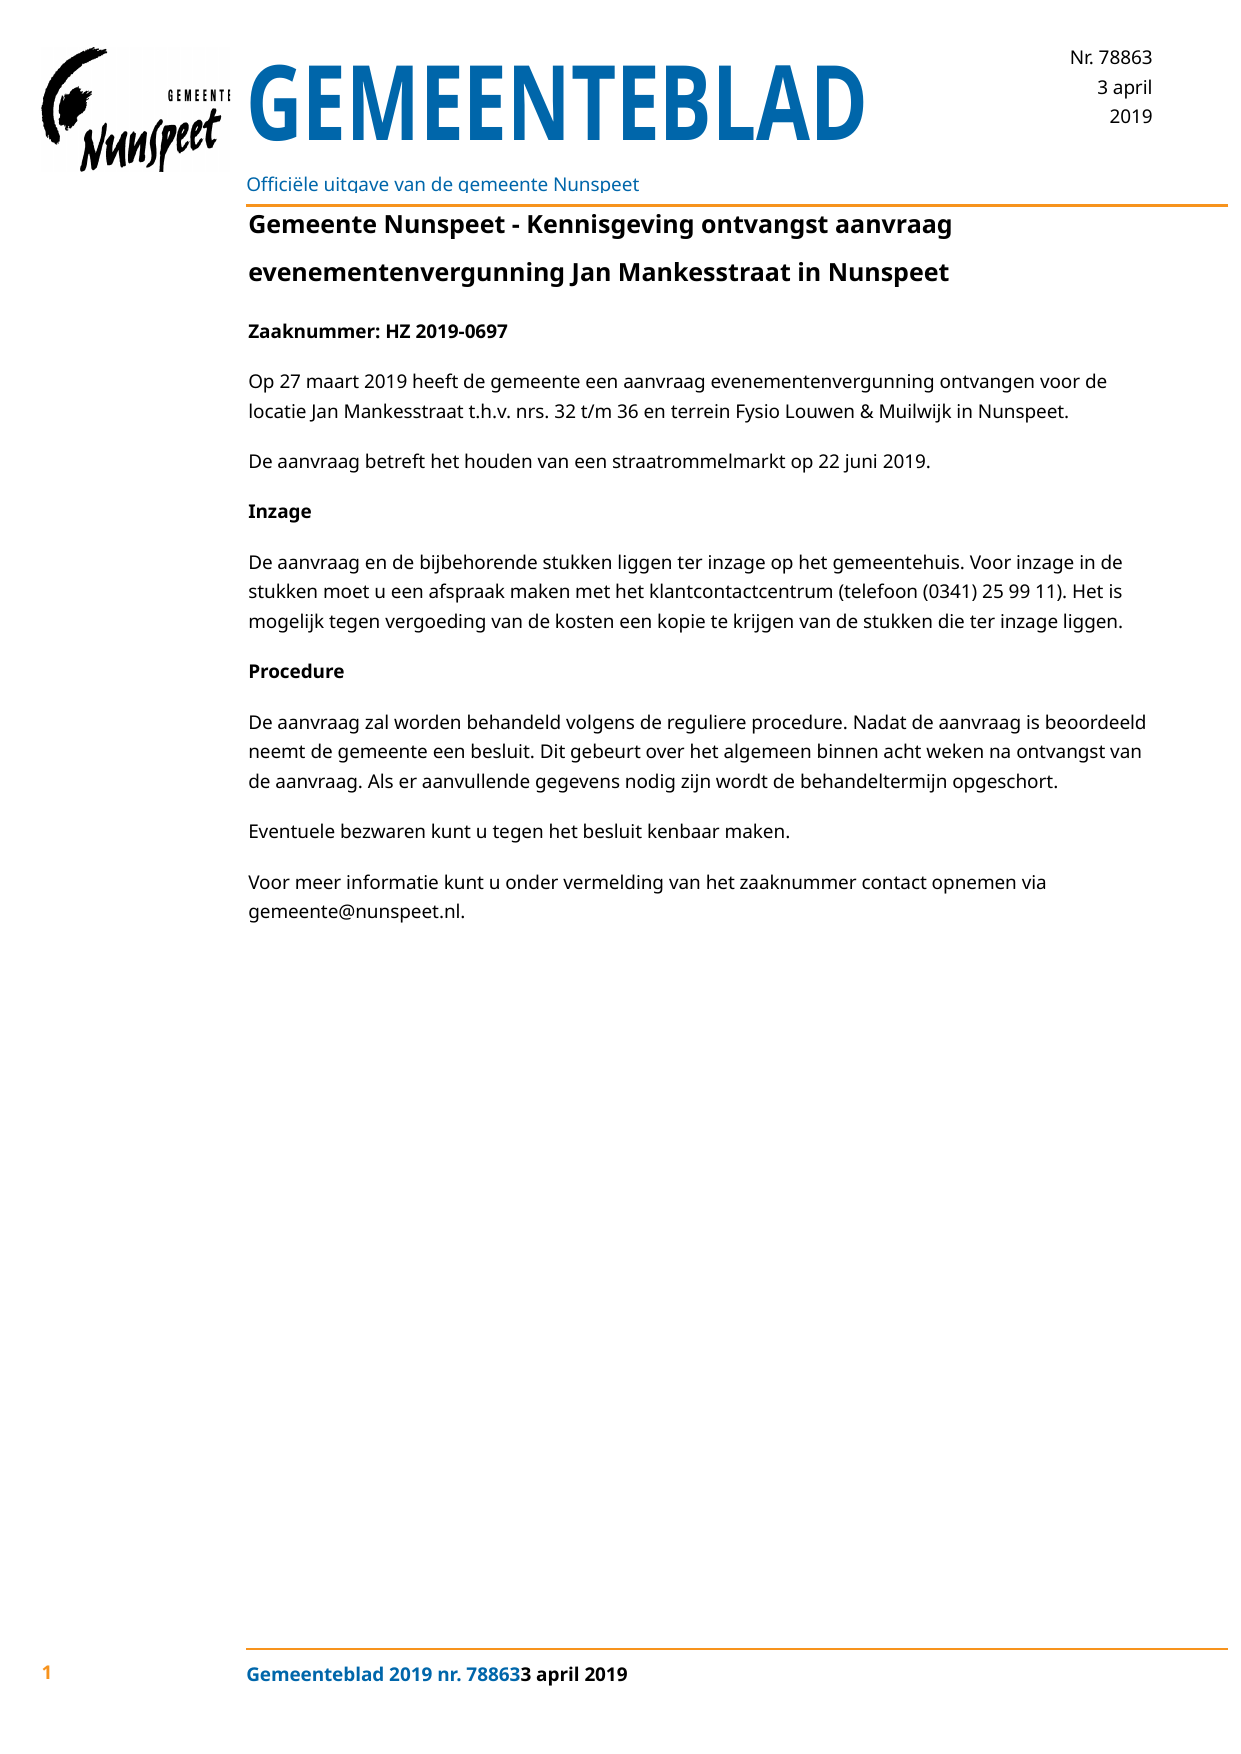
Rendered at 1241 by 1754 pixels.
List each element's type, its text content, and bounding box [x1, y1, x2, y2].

text Zaaknummer: HZ 2019-0697 [248, 318, 1152, 344]
text De aanvraag betreft het houden van een straatrommelmarkt op 22 juni 2019. [248, 448, 1152, 474]
text De aanvraag en de bijbehorende stukken liggen ter inzage op het gemeentehuis. Voor inzage in de stukken moet u een afspraak maken met het klantcontactcentrum (telefoon (0341) 25 99 11). Het is mogelijk tegen vergoeding van de kosten een kopie te krijgen van de stukken die ter inzage liggen. [248, 549, 1152, 634]
text Op 27 maart 2019 heeft de gemeente een aanvraag evenementenvergunning ontvangen voor de locatie Jan Mankesstraat t.h.v. nrs. 32 t/m 36 en terrein Fysio Louwen & Muilwijk in Nunspeet. [248, 368, 1152, 424]
text Voor meer informatie kunt u onder vermelding van het zaaknummer contact opnemen via gemeente@nunspeet.nl. [248, 869, 1152, 924]
text Gemeente Nunspeet - Kennisgeving ontvangst aanvraag evenementenvergunning Jan Mankesstraat in Nunspeet [248, 207, 1152, 288]
text De aanvraag zal worden behandeld volgens de reguliere procedure. Nadat de aanvraag is beoordeeld neemt de gemeente een besluit. Dit gebeurt over het algemeen binnen acht weken na ontvangst van de aanvraag. Als er aanvullende gegevens nodig zijn wordt de behandeltermijn opgeschort. [248, 709, 1152, 794]
picture [41, 47, 231, 172]
text Inzage [248, 499, 1152, 524]
text Procedure [248, 659, 1152, 684]
text Eventuele bezwaren kunt u tegen het besluit kenbaar maken. [248, 819, 1152, 844]
